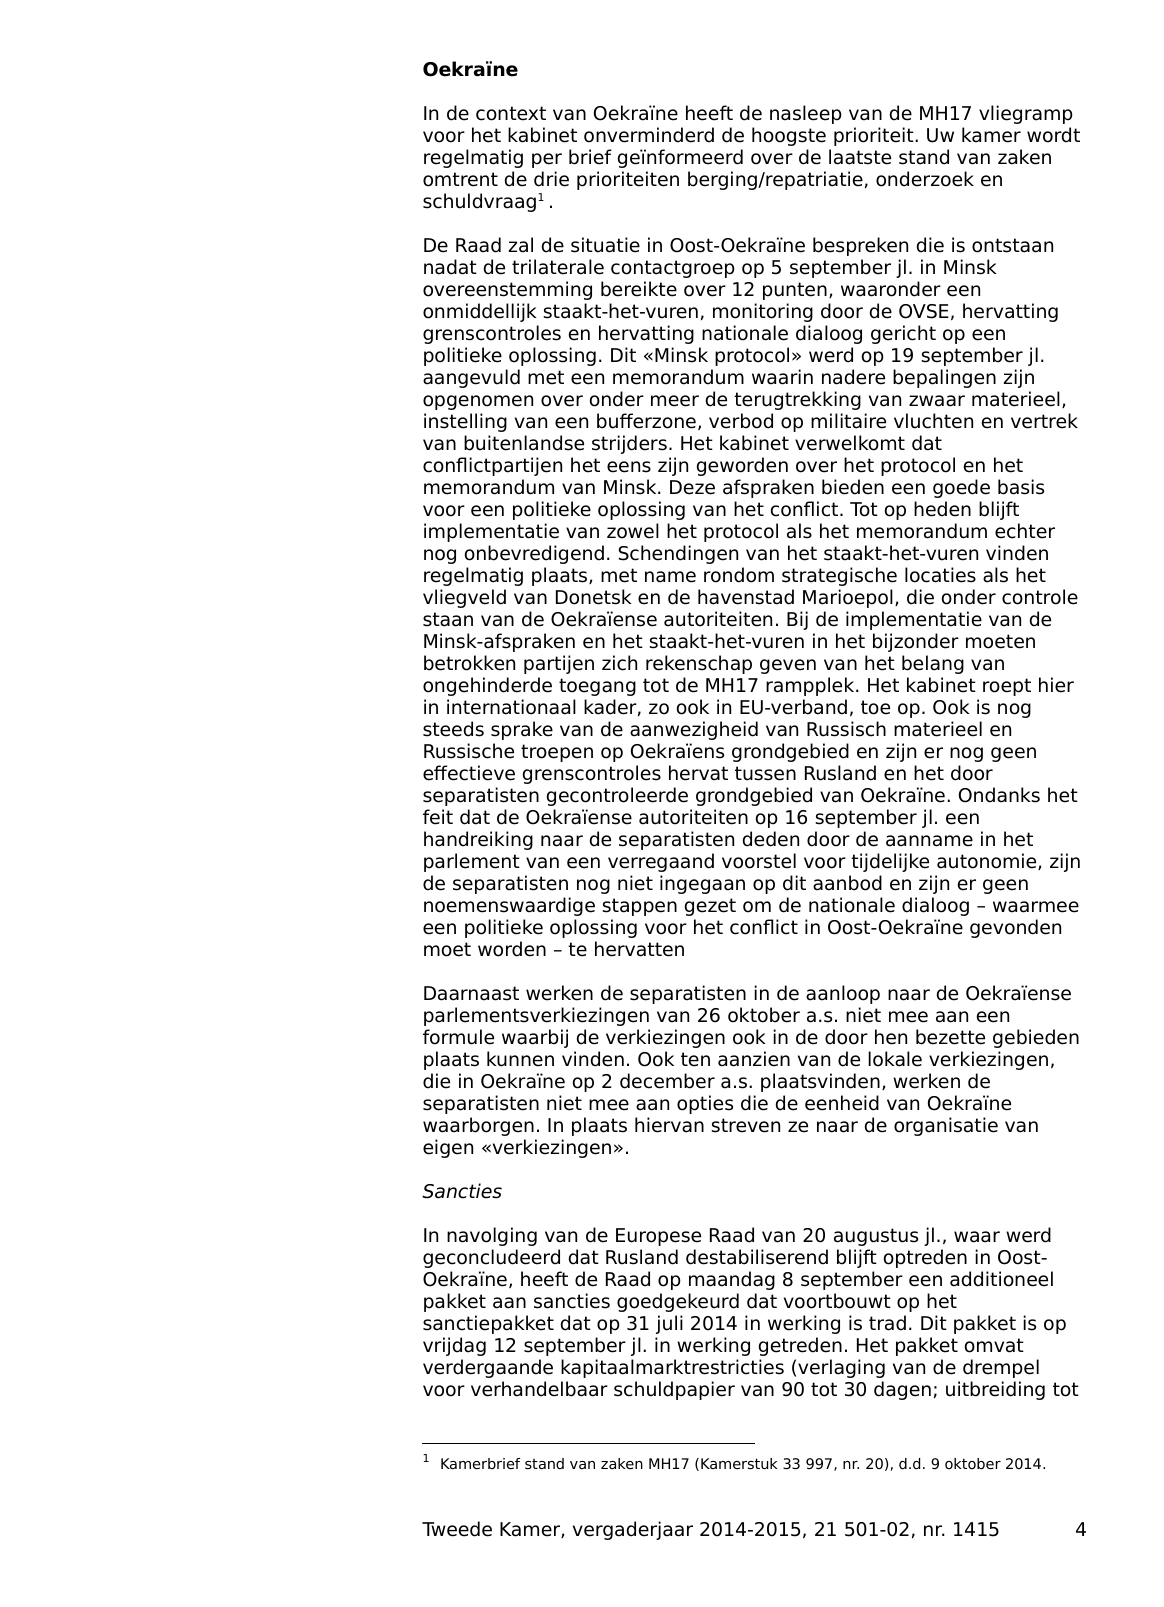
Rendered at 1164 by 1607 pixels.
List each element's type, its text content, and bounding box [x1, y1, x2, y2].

text De Raad zal de situatie in Oost-Oekraïne bespreken die is ontstaan nadat de trilaterale contactgroep op 5 september jl. in Minsk overeenstemming bereikte over 12 punten, waaronder een onmiddellijk staakt-het-vuren, monitoring door de OVSE, hervatting grenscontroles en hervatting nationale dialoog gericht op een politieke oplossing. Dit «Minsk protocol» werd op 19 september jl. aangevuld met een memorandum waarin nadere bepalingen zijn opgenomen over onder meer de terugtrekking van zwaar materieel, instelling van een bufferzone, verbod op militaire vluchten en vertrek van buitenlandse strijders. Het kabinet verwelkomt dat conflictpartijen het eens zijn geworden over het protocol en het memorandum van Minsk. Deze afspraken bieden een goede basis voor een politieke oplossing van het conflict. Tot op heden blijft implementatie van zowel het protocol als het memorandum echter nog onbevredigend. Schendingen van het staakt-het-vuren vinden regelmatig plaats, met name rondom strategische locaties als het vliegveld van Donetsk en de havenstad Marioepol, die onder controle staan van de Oekraïense autoriteiten. Bij de implementatie van de Minsk-afspraken en het staakt-het-vuren in het bijzonder moeten betrokken partijen zich rekenschap geven van het belang van ongehinderde toegang tot de MH17 rampplek. Het kabinet roept hier in internationaal kader, zo ook in EU-verband, toe op. Ook is nog steeds sprake van de aanwezigheid van Russisch materieel en Russische troepen op Oekraïens grondgebied en zijn er nog geen effectieve grenscontroles hervat tussen Rusland en het door separatisten gecontroleerde grondgebied van Oekraïne. Ondanks het feit dat de Oekraïense autoriteiten op 16 september jl. een handreiking naar de separatisten deden door de aanname in het parlement van een verregaand voorstel voor tijdelijke autonomie, zijn de separatisten nog niet ingegaan op dit aanbod en zijn er geen noemenswaardige stappen gezet om de nationale dialoog – waarmee een politieke oplossing voor het conflict in Oost-Oekraïne gevonden moet worden – te hervatten [422, 235, 1087, 961]
text Kamerbrief stand van zaken MH17 (Kamerstuk 33 997, nr. 20), d.d. 9 oktober 2014. [422, 1452, 1087, 1474]
text In de context van Oekraïne heeft de nasleep van de MH17 vliegramp voor het kabinet onverminderd de hoogste prioriteit. Uw kamer wordt regelmatig per brief geïnformeerd over de laatste stand van zaken omtrent de drie prioriteiten berging/repatriatie, onderzoek en schuldvraag. [422, 103, 1087, 213]
text Daarnaast werken de separatisten in de aanloop naar de Oekraïense parlementsverkiezingen van 26 oktober a.s. niet mee aan een formule waarbij de verkiezingen ook in de door hen bezette gebieden plaats kunnen vinden. Ook ten aanzien van de lokale verkiezingen, die in Oekraïne op 2 december a.s. plaatsvinden, werken de separatisten niet mee aan opties die de eenheid van Oekraïne waarborgen. In plaats hiervan streven ze naar de organisatie van eigen «verkiezingen». [422, 983, 1087, 1159]
subtitle Oekraïne [422, 59, 1087, 81]
text In navolging van de Europese Raad van 20 augustus jl., waar werd geconcludeerd dat Rusland destabiliserend blijft optreden in Oost-Oekraïne, heeft de Raad op maandag 8 september een additioneel pakket aan sancties goedgekeurd dat voortbouwt op het sanctiepakket dat op 31 juli 2014 in werking is trad. Dit pakket is op vrijdag 12 september jl. in werking getreden. Het pakket omvat verdergaande kapitaalmarktrestricties (verlaging van de drempel voor verhandelbaar schuldpapier van 90 tot 30 dagen; uitbreiding tot [422, 1225, 1087, 1401]
subtitle Sancties [422, 1181, 1087, 1203]
